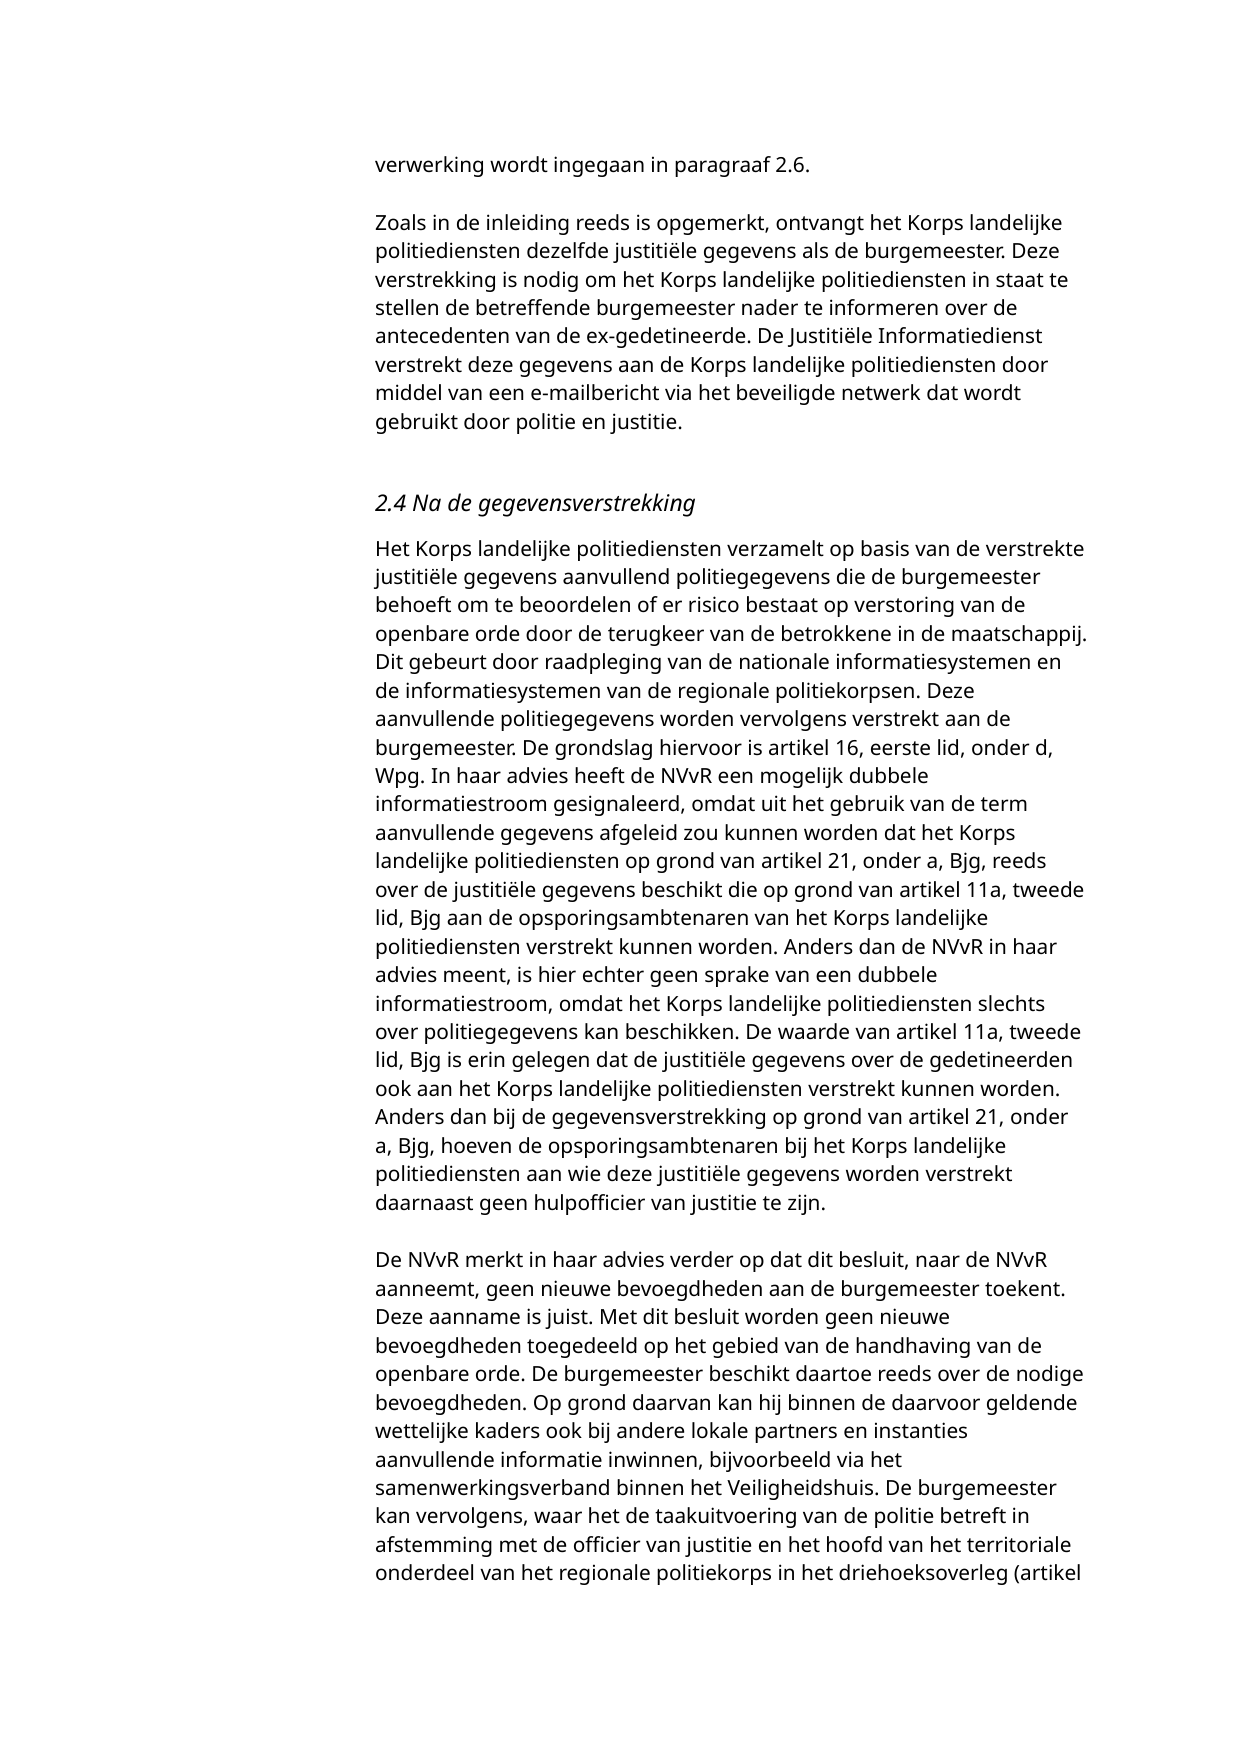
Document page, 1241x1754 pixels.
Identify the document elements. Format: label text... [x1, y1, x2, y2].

text De NVvR merkt in haar advies verder op dat dit besluit, naar de NVvR aanneemt, geen nieuwe bevoegdheden aan de burgemeester toekent. Deze aanname is juist. Met dit besluit worden geen nieuwe bevoegdheden toegedeeld op het gebied van de handhaving van de openbare orde. De burgemeester beschikt daartoe reeds over de nodige bevoegdheden. Op grond daarvan kan hij binnen de daarvoor geldende wettelijke kaders ook bij andere lokale partners en instanties aanvullende informatie inwinnen, bijvoorbeeld via het samenwerkingsverband binnen het Veiligheidshuis. De burgemeester kan vervolgens, waar het de taakuitvoering van de politie betreft in afstemming met de officier van justitie en het hoofd van het territoriale onderdeel van het regionale politiekorps in het driehoeksoverleg (artikel [375, 1246, 1090, 1587]
text verwerking wordt ingegaan in paragraaf 2.6. [375, 150, 1090, 178]
text Zoals in de inleiding reeds is opgemerkt, ontvangt het Korps landelijke politiediensten dezelfde justitiële gegevens als de burgemeester. Deze verstrekking is nodig om het Korps landelijke politiediensten in staat te stellen de betreffende burgemeester nader te informeren over de antecedenten van de ex-gedetineerde. De Justitiële Informatiedienst verstrekt deze gegevens aan de Korps landelijke politiediensten door middel van een e-mailbericht via het beveiligde netwerk dat wordt gebruikt door politie en justitie. [375, 208, 1090, 435]
text Het Korps landelijke politiediensten verzamelt op basis van de verstrekte justitiële gegevens aanvullend politiegegevens die de burgemeester behoeft om te beoordelen of er risico bestaat op verstoring van de openbare orde door de terugkeer van de betrokkene in de maatschappij. Dit gebeurt door raadpleging van de nationale informatiesystemen en de informatiesystemen van de regionale politiekorpsen. Deze aanvullende politiegegevens worden vervolgens verstrekt aan de burgemeester. De grondslag hiervoor is artikel 16, eerste lid, onder d, Wpg. In haar advies heeft de NVvR een mogelijk dubbele informatiestroom gesignaleerd, omdat uit het gebruik van de term aanvullende gegevens afgeleid zou kunnen worden dat het Korps landelijke politiediensten op grond van artikel 21, onder a, Bjg, reeds over de justitiële gegevens beschikt die op grond van artikel 11a, tweede lid, Bjg aan de opsporingsambtenaren van het Korps landelijke politiediensten verstrekt kunnen worden. Anders dan de NVvR in haar advies meent, is hier echter geen sprake van een dubbele informatiestroom, omdat het Korps landelijke politiediensten slechts over politiegegevens kan beschikken. De waarde van artikel 11a, tweede lid, Bjg is erin gelegen dat de justitiële gegevens over de gedetineerden ook aan het Korps landelijke politiediensten verstrekt kunnen worden. Anders dan bij de gegevensverstrekking op grond van artikel 21, onder a, Bjg, hoeven de opsporingsambtenaren bij het Korps landelijke politiediensten aan wie deze justitiële gegevens worden verstrekt daarnaast geen hulpofficier van justitie te zijn. [375, 534, 1090, 1216]
subtitle 2.4 Na de gegevensverstrekking [375, 487, 1090, 519]
